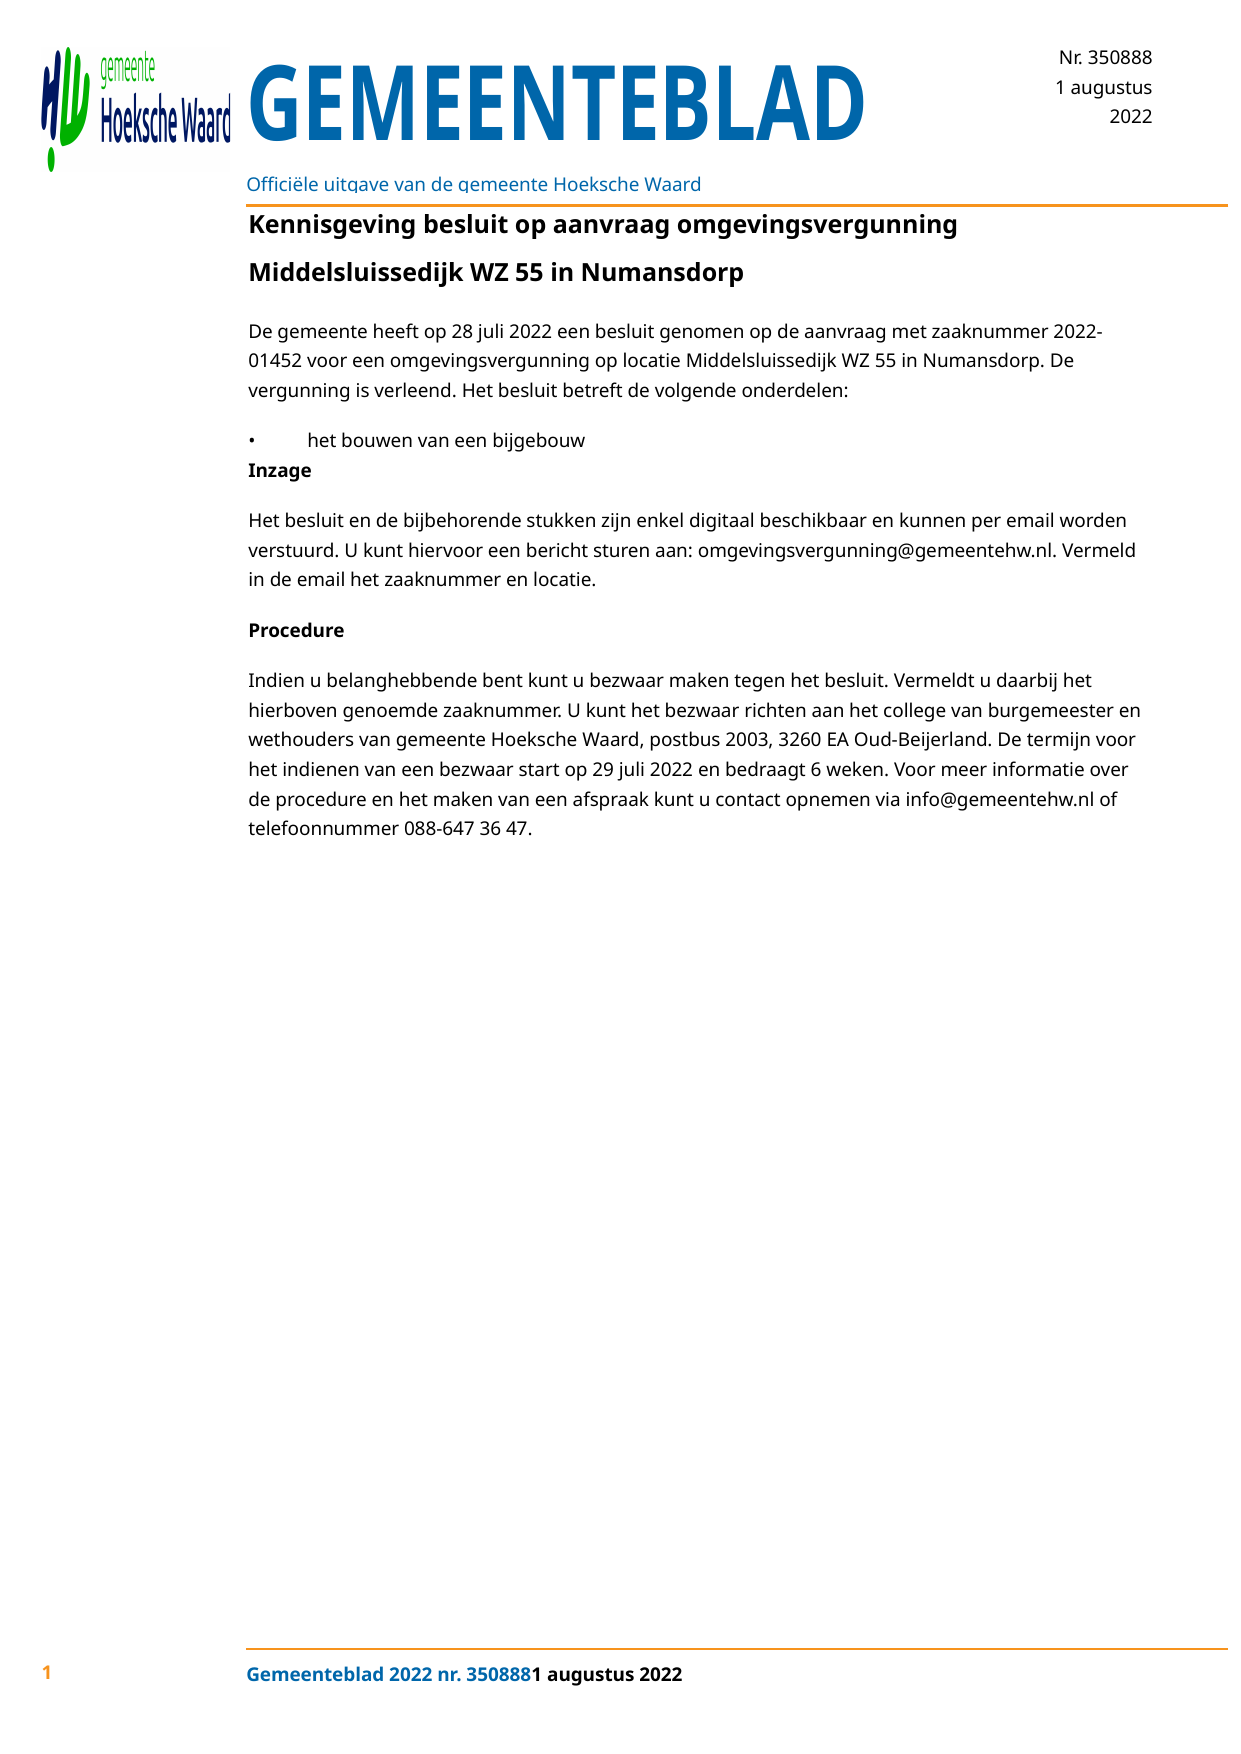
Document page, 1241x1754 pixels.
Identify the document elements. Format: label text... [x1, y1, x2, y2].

text Inzage [248, 457, 1152, 483]
text Het besluit en de bijbehorende stukken zijn enkel digitaal beschikbaar en kunnen per email worden verstuurd. U kunt hiervoor een bericht sturen aan: omgevingsvergunning@gemeentehw.nl. Vermeld in de email het zaaknummer en locatie. [248, 507, 1152, 592]
picture [41, 47, 231, 172]
text Procedure [248, 617, 1152, 643]
list het bouwen van een bijgebouw [248, 427, 1152, 453]
text De gemeente heeft op 28 juli 2022 een besluit genomen op de aanvraag met zaaknummer 2022-01452 voor een omgevingsvergunning op locatie Middelsluissedijk WZ 55 in Numansdorp. De vergunning is verleend. Het besluit betreft de volgende onderdelen: [248, 318, 1152, 403]
text Kennisgeving besluit op aanvraag omgevingsvergunning Middelsluissedijk WZ 55 in Numansdorp [248, 207, 1152, 288]
text Indien u belanghebbende bent kunt u bezwaar maken tegen het besluit. Vermeldt u daarbij het hierboven genoemde zaaknummer. U kunt het bezwaar richten aan het college van burgemeester en wethouders van gemeente Hoeksche Waard, postbus 2003, 3260 EA Oud-Beijerland. De termijn voor het indienen van een bezwaar start op 29 juli 2022 en bedraagt 6 weken. Voor meer informatie over de procedure en het maken van een afspraak kunt u contact opnemen via info@gemeentehw.nl of telefoonnummer 088-647 36 47. [248, 667, 1152, 841]
